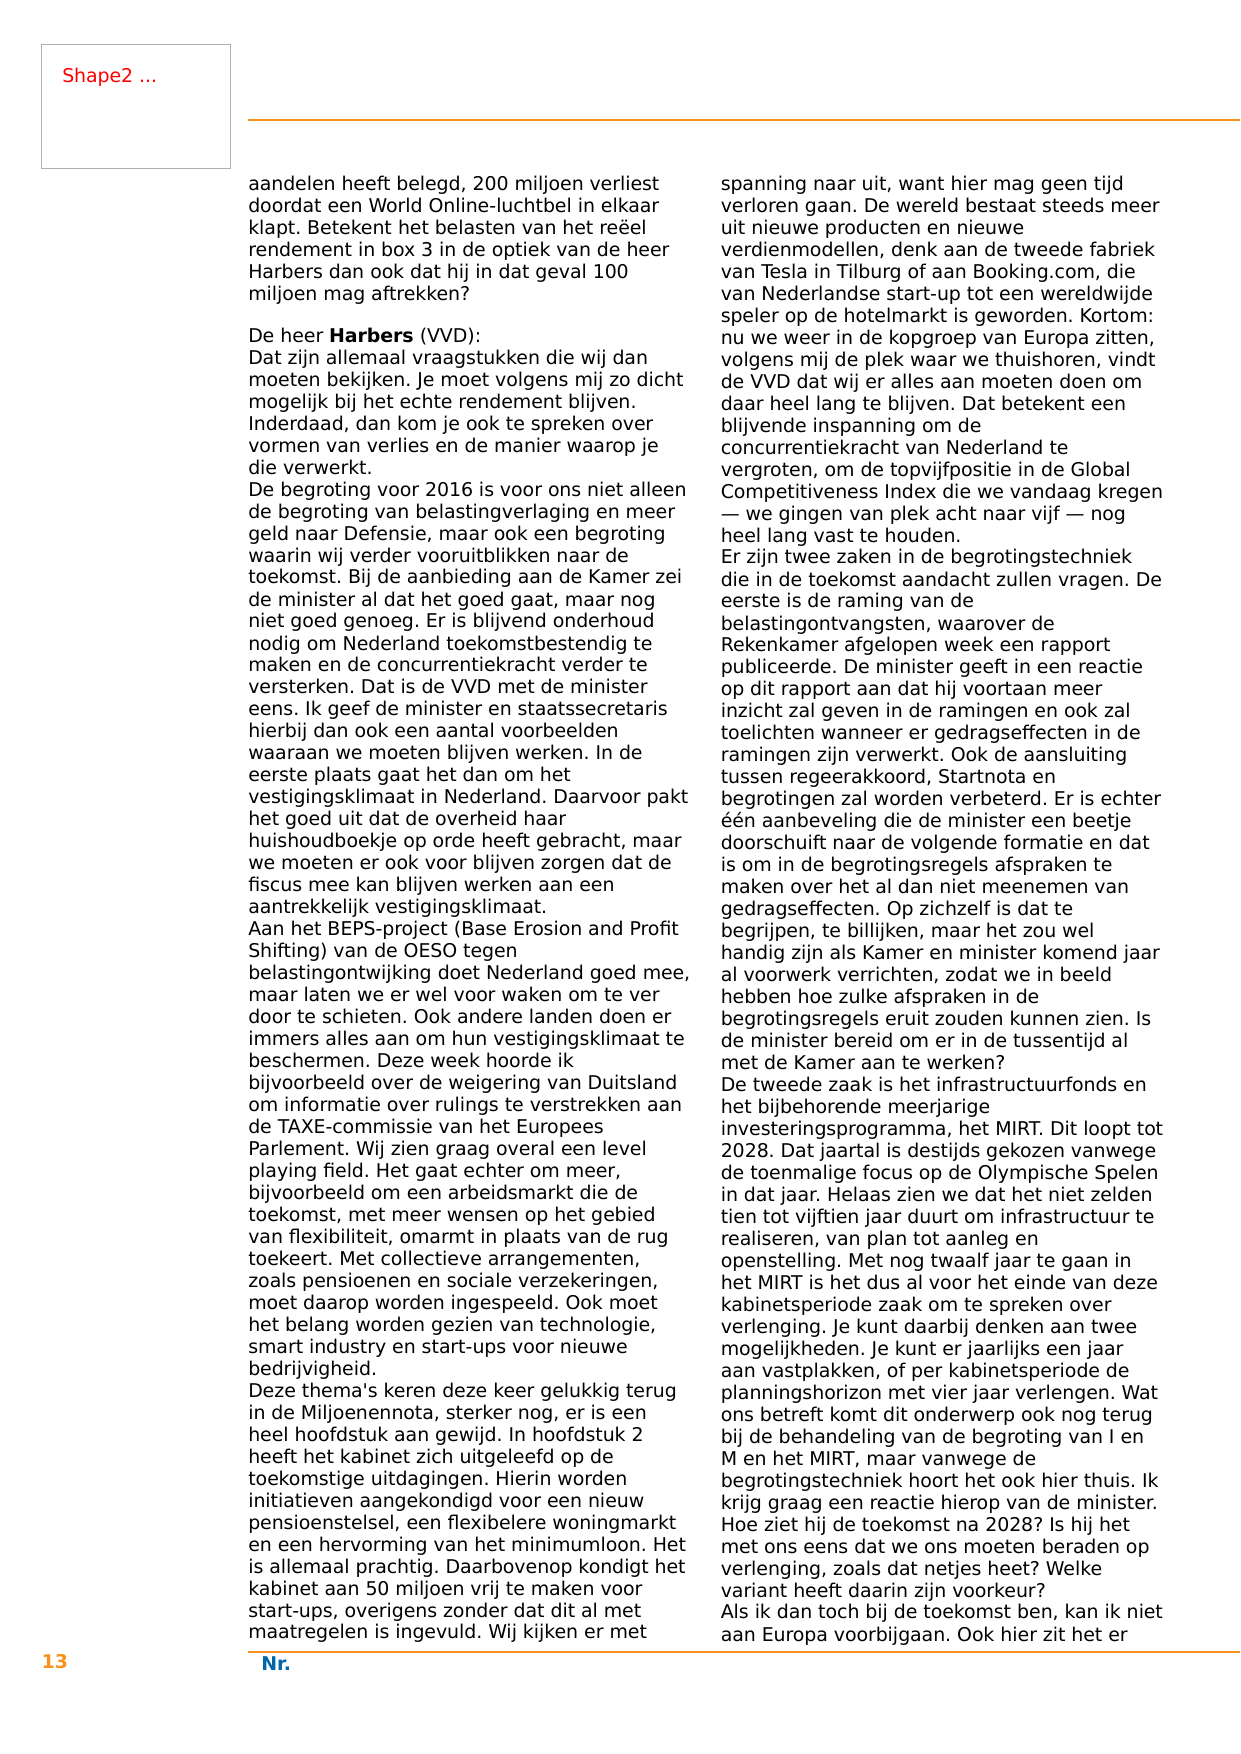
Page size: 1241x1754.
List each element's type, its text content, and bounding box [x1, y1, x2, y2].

text Dat zijn allemaal vraagstukken die wij dan moeten bekijken. Je moet volgens mij zo dicht mogelijk bij het echte rendement blijven. Inderdaad, dan kom je ook te spreken over vormen van verlies en de manier waarop je die verwerkt. [248, 347, 691, 478]
text spanning naar uit, want hier mag geen tijd verloren gaan. De wereld bestaat steeds meer uit nieuwe producten en nieuwe verdienmodellen, denk aan de tweede fabriek van Tesla in Tilburg of aan Booking.com, die van Nederlandse start-up tot een wereldwijde speler op de hotelmarkt is geworden. Kortom: nu we weer in de kopgroep van Europa zitten, volgens mij de plek waar we thuishoren, vindt de VVD dat wij er alles aan moeten doen om daar heel lang te blijven. Dat betekent een blijvende inspanning om de concurrentiekracht van Nederland te vergroten, om de topvijfpositie in de Global Competitiveness Index die we vandaag kregen — we gingen van plek acht naar vijf — nog heel lang vast te houden. [721, 173, 1163, 546]
text Aan het BEPS-project (Base Erosion and Profit Shifting) van de OESO tegen belastingontwijking doet Nederland goed mee, maar laten we er wel voor waken om te ver door te schieten. Ook andere landen doen er immers alles aan om hun vestigingsklimaat te beschermen. Deze week hoorde ik bijvoorbeeld over de weigering van Duitsland om informatie over rulings te verstrekken aan de TAXE-commissie van het Europees Parlement. Wij zien graag overal een level playing field. Het gaat echter om meer, bijvoorbeeld om een arbeidsmarkt die de toekomst, met meer wensen op het gebied van flexibiliteit, omarmt in plaats van de rug toekeert. Met collectieve arrangementen, zoals pensioenen en sociale verzekeringen, moet daarop worden ingespeeld. Ook moet het belang worden gezien van technologie, smart industry en start-ups voor nieuwe bedrijvigheid. [248, 918, 691, 1380]
text Er zijn twee zaken in de begrotingstechniek die in de toekomst aandacht zullen vragen. De eerste is de raming van de belastingontvangsten, waarover de Rekenkamer afgelopen week een rapport publiceerde. De minister geeft in een reactie op dit rapport aan dat hij voortaan meer inzicht zal geven in de ramingen en ook zal toelichten wanneer er gedragseffecten in de ramingen zijn verwerkt. Ook de aansluiting tussen regeerakkoord, Startnota en begrotingen zal worden verbeterd. Er is echter één aanbeveling die de minister een beetje doorschuift naar de volgende formatie en dat is om in de begrotingsregels afspraken te maken over het al dan niet meenemen van gedragseffecten. Op zichzelf is dat te begrijpen, te billijken, maar het zou wel handig zijn als Kamer en minister komend jaar al voorwerk verrichten, zodat we in beeld hebben hoe zulke afspraken in de begrotingsregels eruit zouden kunnen zien. Is de minister bereid om er in de tussentijd al met de Kamer aan te werken? [721, 546, 1163, 1074]
text De begroting voor 2016 is voor ons niet alleen de begroting van belastingverlaging en meer geld naar Defensie, maar ook een begroting waarin wij verder vooruitblikken naar de toekomst. Bij de aanbieding aan de Kamer zei de minister al dat het goed gaat, maar nog niet goed genoeg. Er is blijvend onderhoud nodig om Nederland toekomstbestendig te maken en de concurrentiekracht verder te versterken. Dat is de VVD met de minister eens. Ik geef de minister en staatssecretaris hierbij dan ook een aantal voorbeelden waaraan we moeten blijven werken. In de eerste plaats gaat het dan om het vestigingsklimaat in Nederland. Daarvoor pakt het goed uit dat de overheid haar huishoudboekje op orde heeft gebracht, maar we moeten er ook voor blijven zorgen dat de fiscus mee kan blijven werken aan een aantrekkelijk vestigingsklimaat. [248, 478, 691, 918]
text De tweede zaak is het infrastructuurfonds en het bijbehorende meerjarige investeringsprogramma, het MIRT. Dit loopt tot 2028. Dat jaartal is destijds gekozen vanwege de toenmalige focus op de Olympische Spelen in dat jaar. Helaas zien we dat het niet zelden tien tot vijftien jaar duurt om infrastructuur te realiseren, van plan tot aanleg en openstelling. Met nog twaalf jaar te gaan in het MIRT is het dus al voor het einde van deze kabinetsperiode zaak om te spreken over verlenging. Je kunt daarbij denken aan twee mogelijkheden. Je kunt er jaarlijks een jaar aan vastplakken, of per kabinetsperiode de planningshorizon met vier jaar verlengen. Wat ons betreft komt dit onderwerp ook nog terug bij de behandeling van de begroting van I en M en het MIRT, maar vanwege de begrotingstechniek hoort het ook hier thuis. Ik krijg graag een reactie hierop van de minister. Hoe ziet hij de toekomst na 2028? Is hij het met ons eens dat we ons moeten beraden op verlenging, zoals dat netjes heet? Welke variant heeft daarin zijn voorkeur? [721, 1074, 1163, 1601]
text Als ik dan toch bij de toekomst ben, kan ik niet aan Europa voorbijgaan. Ook hier zit het er [721, 1601, 1163, 1645]
text De heer Harbers (VVD): [248, 325, 691, 347]
text aandelen heeft belegd, 200 miljoen verliest doordat een World Online-luchtbel in elkaar klapt. Betekent het belasten van het reëel rendement in box 3 in de optiek van de heer Harbers dan ook dat hij in dat geval 100 miljoen mag aftrekken? [248, 173, 691, 305]
text Deze thema's keren deze keer gelukkig terug in de Miljoenennota, sterker nog, er is een heel hoofdstuk aan gewijd. In hoofdstuk 2 heeft het kabinet zich uitgeleefd op de toekomstige uitdagingen. Hierin worden initiatieven aangekondigd voor een nieuw pensioenstelsel, een flexibelere woningmarkt en een hervorming van het minimumloon. Het is allemaal prachtig. Daarbovenop kondigt het kabinet aan 50 miljoen vrij te maken voor start-ups, overigens zonder dat dit al met maatregelen is ingevuld. Wij kijken er met [248, 1380, 691, 1643]
